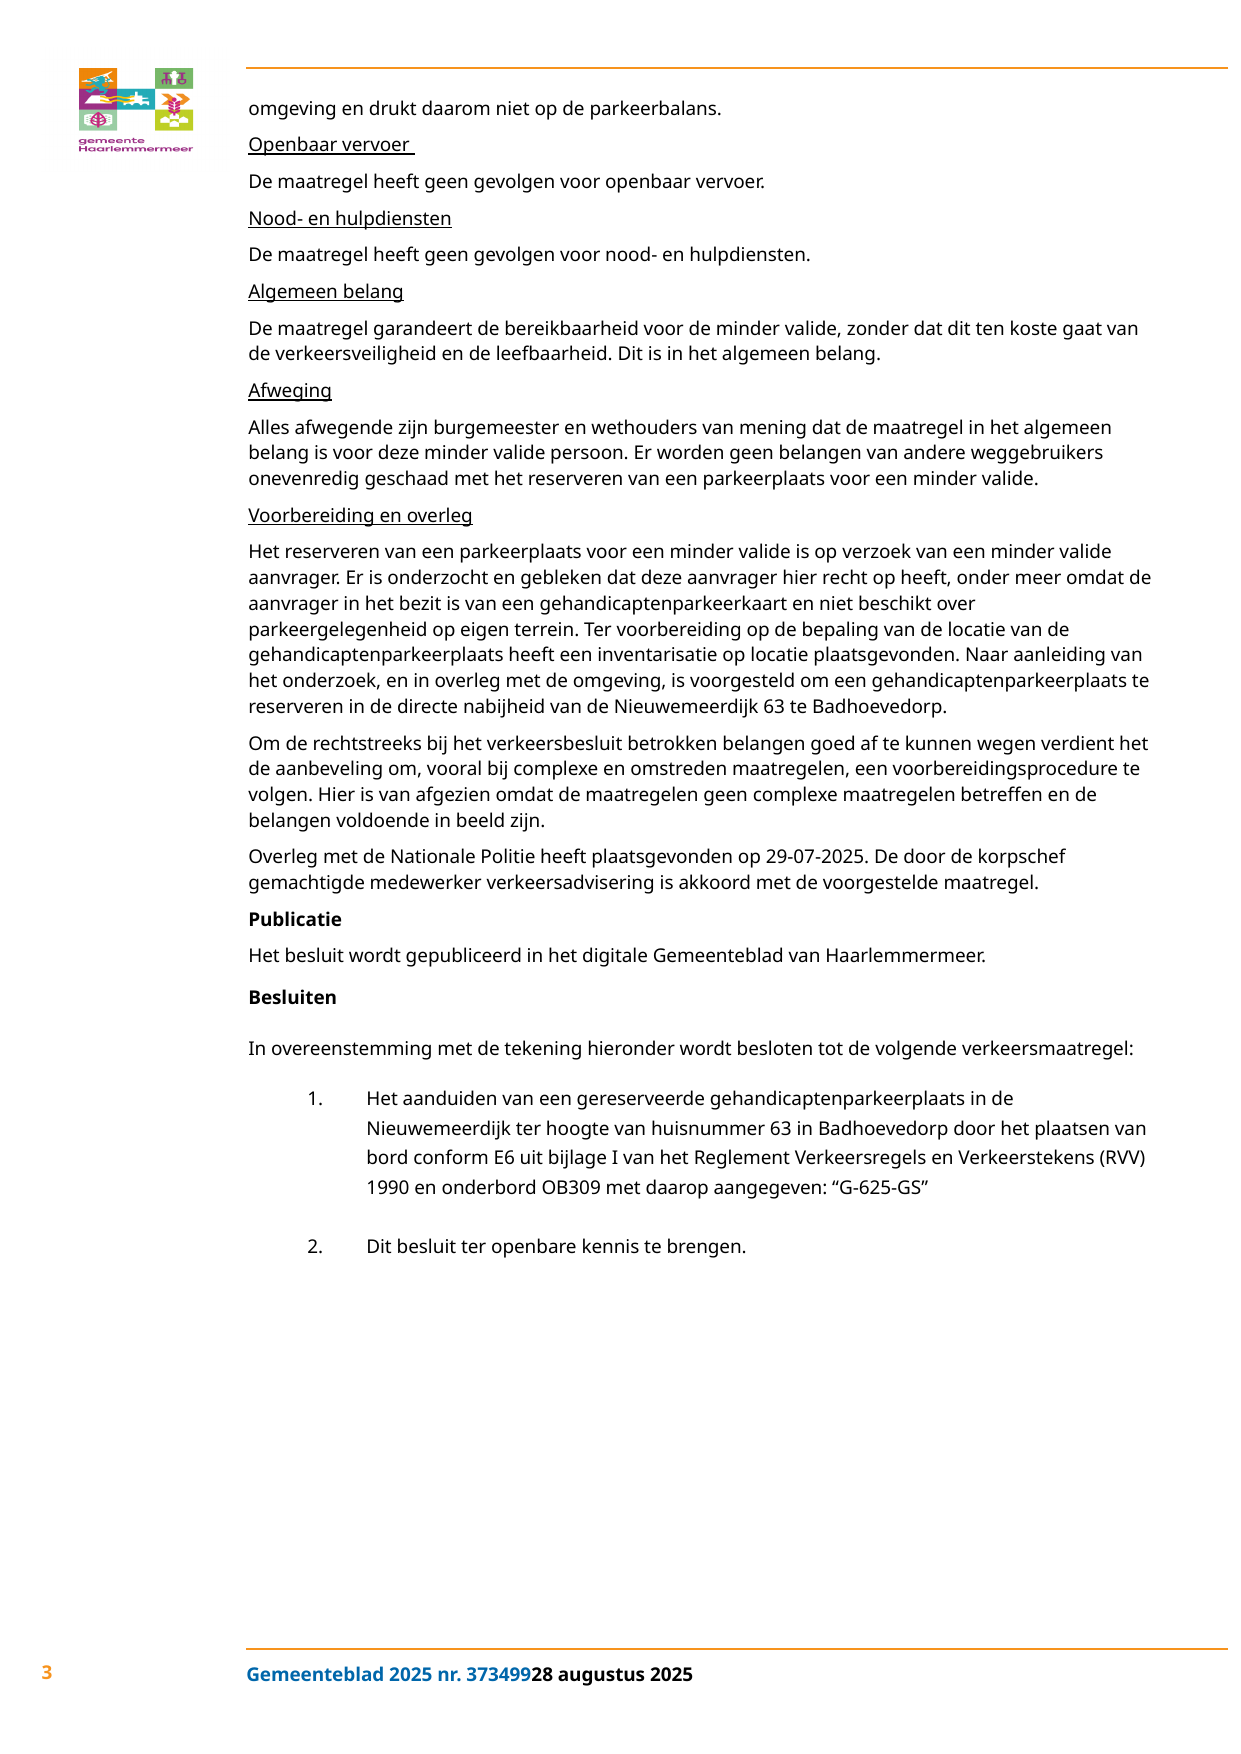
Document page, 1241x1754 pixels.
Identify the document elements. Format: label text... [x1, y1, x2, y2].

text Om de rechtstreeks bij het verkeersbesluit betrokken belangen goed af te kunnen wegen verdient het de aanbeveling om, vooral bij complexe en omstreden maatregelen, een voorbereidingsprocedure te volgen. Hier is van afgezien omdat de maatregelen geen complexe maatregelen betreffen en de belangen voldoende in beeld zijn. [248, 730, 1152, 833]
text Publicatie [248, 906, 1152, 932]
text Besluiten [248, 984, 1152, 1010]
text Overleg met de Nationale Politie heeft plaatsgevonden op 29-07-2025. De door de korpschef gemachtigde medewerker verkeersadvisering is akkoord met de voorgestelde maatregel. [248, 843, 1152, 895]
text De maatregel garandeert de bereikbaarheid voor de minder valide, zonder dat dit ten koste gaat van de verkeersveiligheid en de leefbaarheid. Dit is in het algemeen belang. [248, 315, 1152, 366]
text De maatregel heeft geen gevolgen voor openbaar vervoer. [248, 168, 1152, 194]
text Afweging [248, 377, 1152, 403]
picture [41, 47, 231, 172]
text De maatregel heeft geen gevolgen voor nood- en hulpdiensten. [248, 241, 1152, 267]
text Voorbereiding en overleg [248, 502, 1152, 528]
text Alles afwegende zijn burgemeester en wethouders van mening dat de maatregel in het algemeen belang is voor deze minder valide persoon. Er worden geen belangen van andere weggebruikers onevenredig geschaad met het reserveren van een parkeerplaats voor een minder valide. [248, 414, 1152, 491]
text Het besluit wordt gepubliceerd in het digitale Gemeenteblad van Haarlemmermeer. [248, 943, 1152, 968]
text Nood- en hulpdiensten [248, 205, 1152, 231]
list Het aanduiden van een gereserveerde gehandicaptenparkeerplaats in de Nieuwemeerdijk ter hoogte van huisnummer 63 in Badhoevedorp door het plaatsen van bord conform E6 uit bijlage I van het Reglement Verkeersregels en Verkeerstekens (RVV) 1990 en onderbord OB309 met daarop aangegeven: “G-625-GS” [307, 1085, 1152, 1200]
text omgeving en drukt daarom niet op de parkeerbalans. [248, 95, 1152, 121]
list Dit besluit ter openbare kennis te brengen. [307, 1233, 1152, 1259]
text In overeenstemming met de tekening hieronder wordt besloten tot de volgende verkeersmaatregel: [248, 1035, 1152, 1061]
text Het reserveren van een parkeerplaats voor een minder valide is op verzoek van een minder valide aanvrager. Er is onderzocht en gebleken dat deze aanvrager hier recht op heeft, onder meer omdat de aanvrager in het bezit is van een gehandicaptenparkeerkaart en niet beschikt over parkeergelegenheid op eigen terrein. Ter voorbereiding op de bepaling van de locatie van de gehandicaptenparkeerplaats heeft een inventarisatie op locatie plaatsgevonden. Naar aanleiding van het onderzoek, en in overleg met de omgeving, is voorgesteld om een gehandicaptenparkeerplaats te reserveren in de directe nabijheid van de Nieuwemeerdijk 63 te Badhoevedorp. [248, 539, 1152, 719]
text Algemeen belang [248, 278, 1152, 304]
text Openbaar vervoer [248, 131, 1152, 157]
